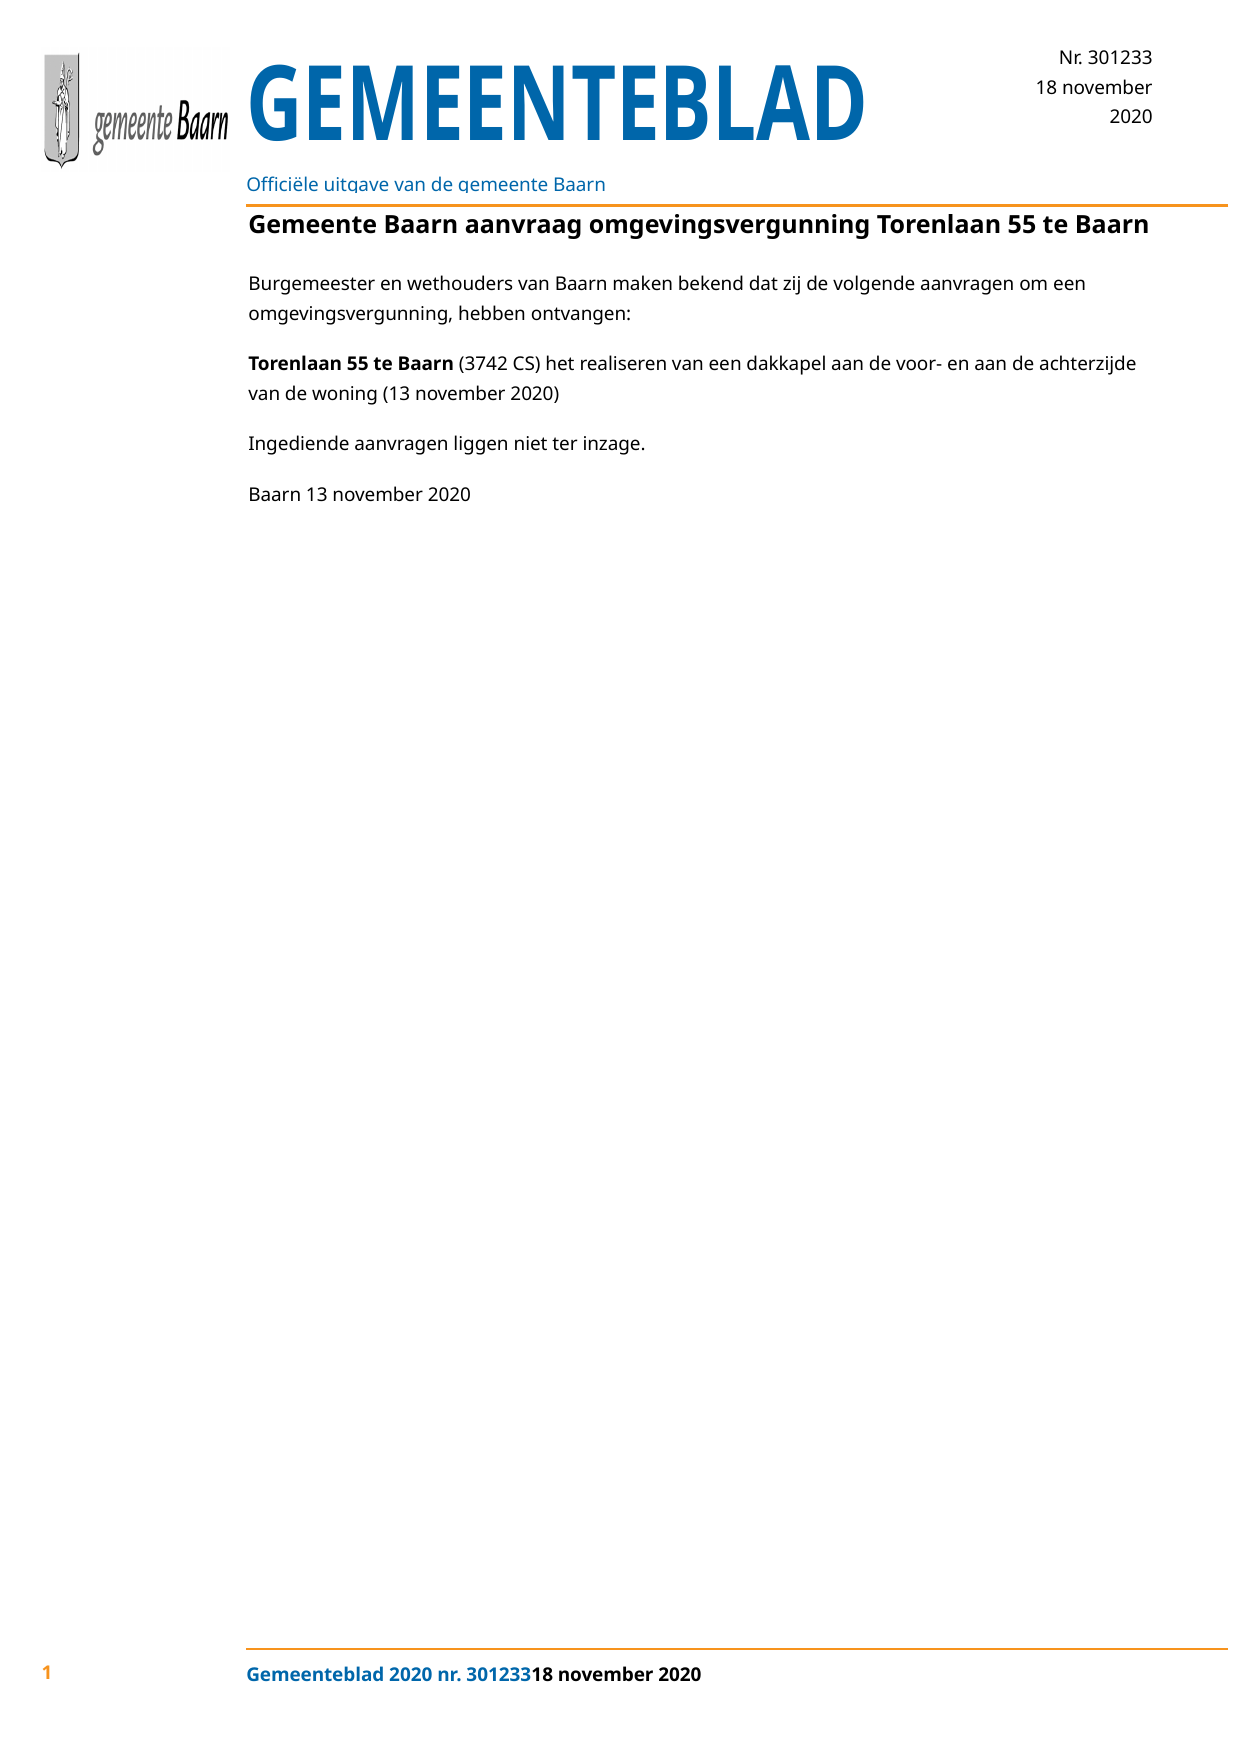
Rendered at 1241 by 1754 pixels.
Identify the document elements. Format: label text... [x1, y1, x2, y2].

text Baarn 13 november 2020 [248, 481, 1152, 506]
text Gemeente Baarn aanvraag omgevingsvergunning Torenlaan 55 te Baarn [248, 207, 1152, 241]
text Burgemeester en wethouders van Baarn maken bekend dat zij de volgende aanvragen om een omgevingsvergunning, hebben ontvangen: [248, 270, 1152, 326]
picture [41, 47, 231, 172]
text Torenlaan 55 te Baarn (3742 CS) het realiseren van een dakkapel aan de voor- en aan de achterzijde van de woning (13 november 2020) [248, 350, 1152, 406]
text Ingediende aanvragen liggen niet ter inzage. [248, 430, 1152, 456]
